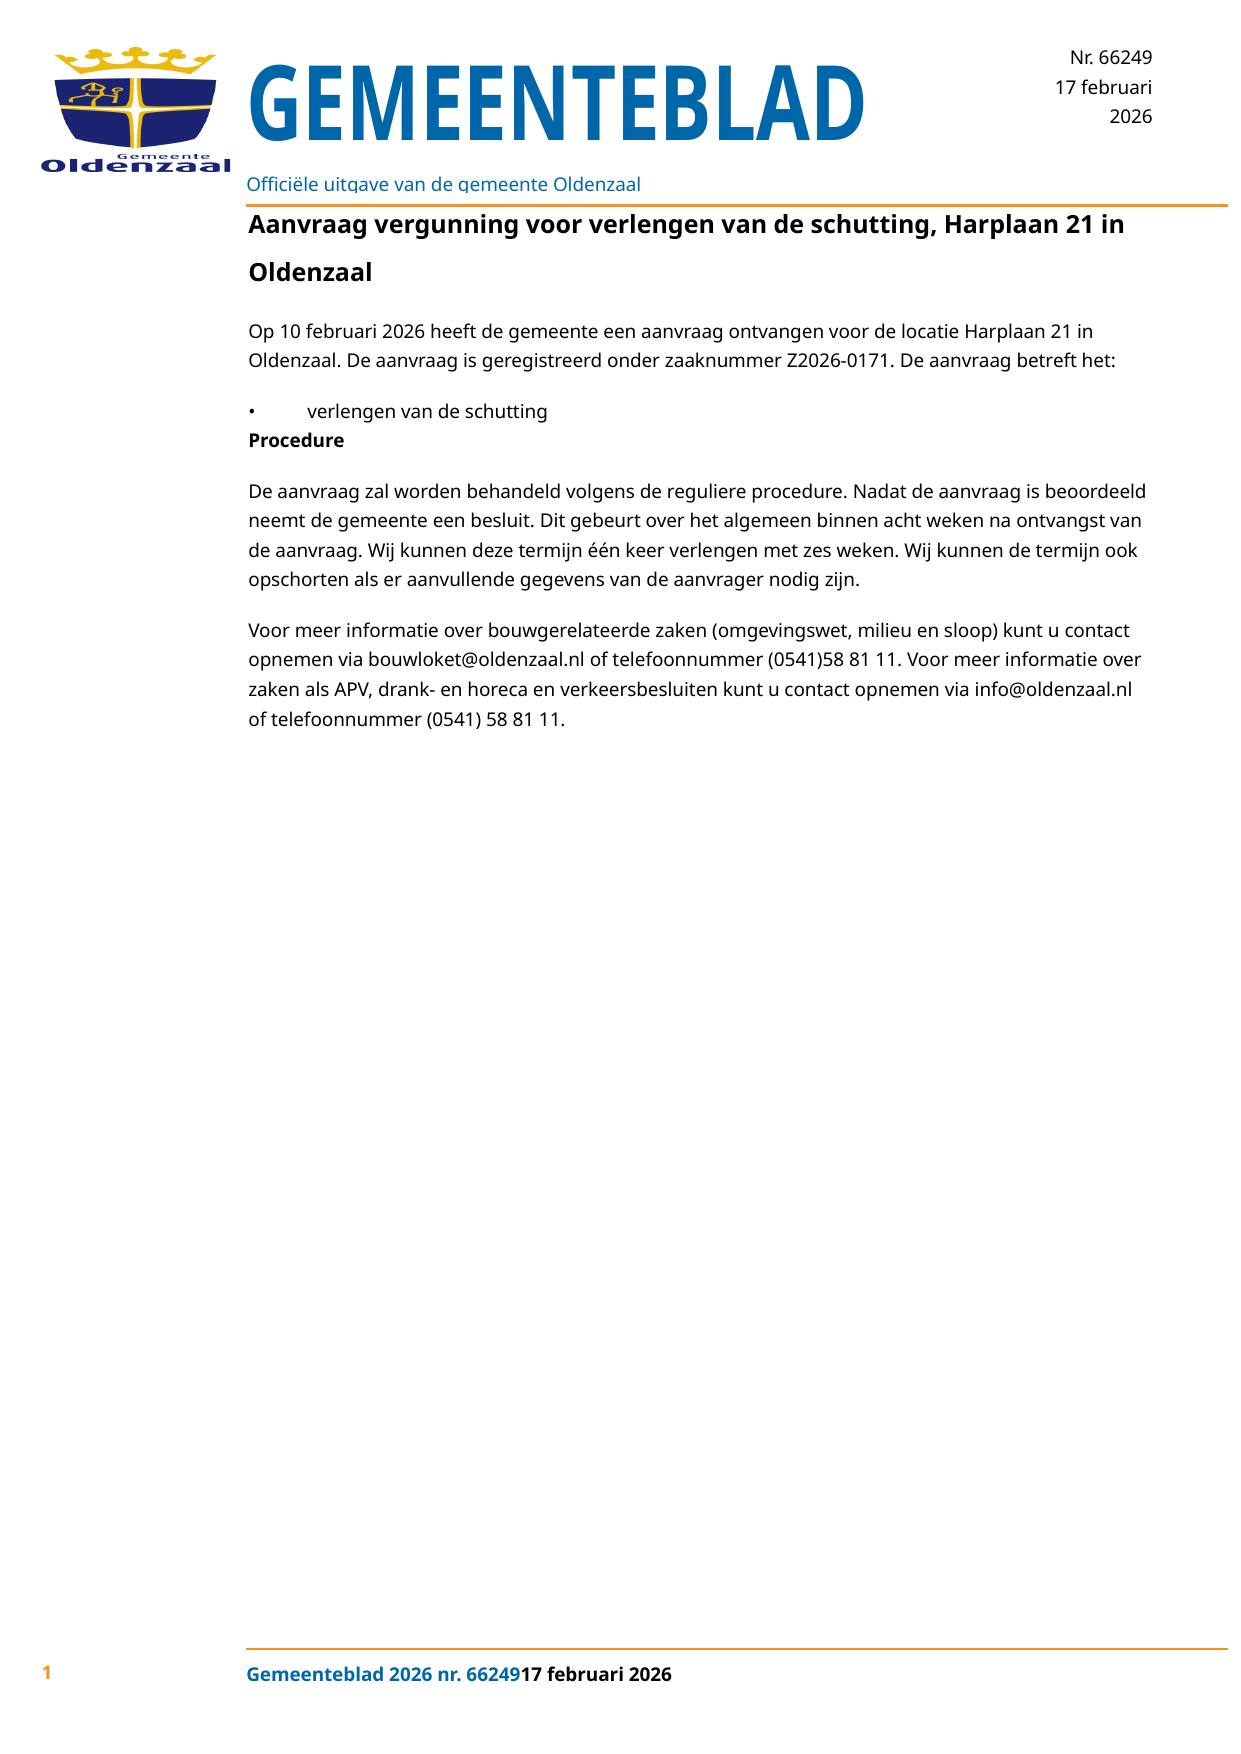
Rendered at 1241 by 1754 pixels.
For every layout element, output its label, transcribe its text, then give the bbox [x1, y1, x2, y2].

text Procedure [248, 427, 1152, 453]
text Op 10 februari 2026 heeft de gemeente een aanvraag ontvangen voor de locatie Harplaan 21 in Oldenzaal. De aanvraag is geregistreerd onder zaaknummer Z2026-0171. De aanvraag betreft het: [248, 318, 1152, 373]
text Voor meer informatie over bouwgerelateerde zaken (omgevingswet, milieu en sloop) kunt u contact opnemen via bouwloket@oldenzaal.nl of telefoonnummer (0541)58 81 11. Voor meer informatie over zaken als APV, drank- en horeca en verkeersbesluiten kunt u contact opnemen via info@oldenzaal.nl of telefoonnummer (0541) 58 81 11. [248, 617, 1152, 732]
picture [41, 47, 231, 172]
text De aanvraag zal worden behandeld volgens de reguliere procedure. Nadat de aanvraag is beoordeeld neemt de gemeente een besluit. Dit gebeurt over het algemeen binnen acht weken na ontvangst van de aanvraag. Wij kunnen deze termijn één keer verlengen met zes weken. Wij kunnen de termijn ook opschorten als er aanvullende gegevens van de aanvrager nodig zijn. [248, 478, 1152, 592]
text Aanvraag vergunning voor verlengen van de schutting, Harplaan 21 in Oldenzaal [248, 207, 1152, 288]
list verlengen van de schutting [248, 398, 1152, 424]
